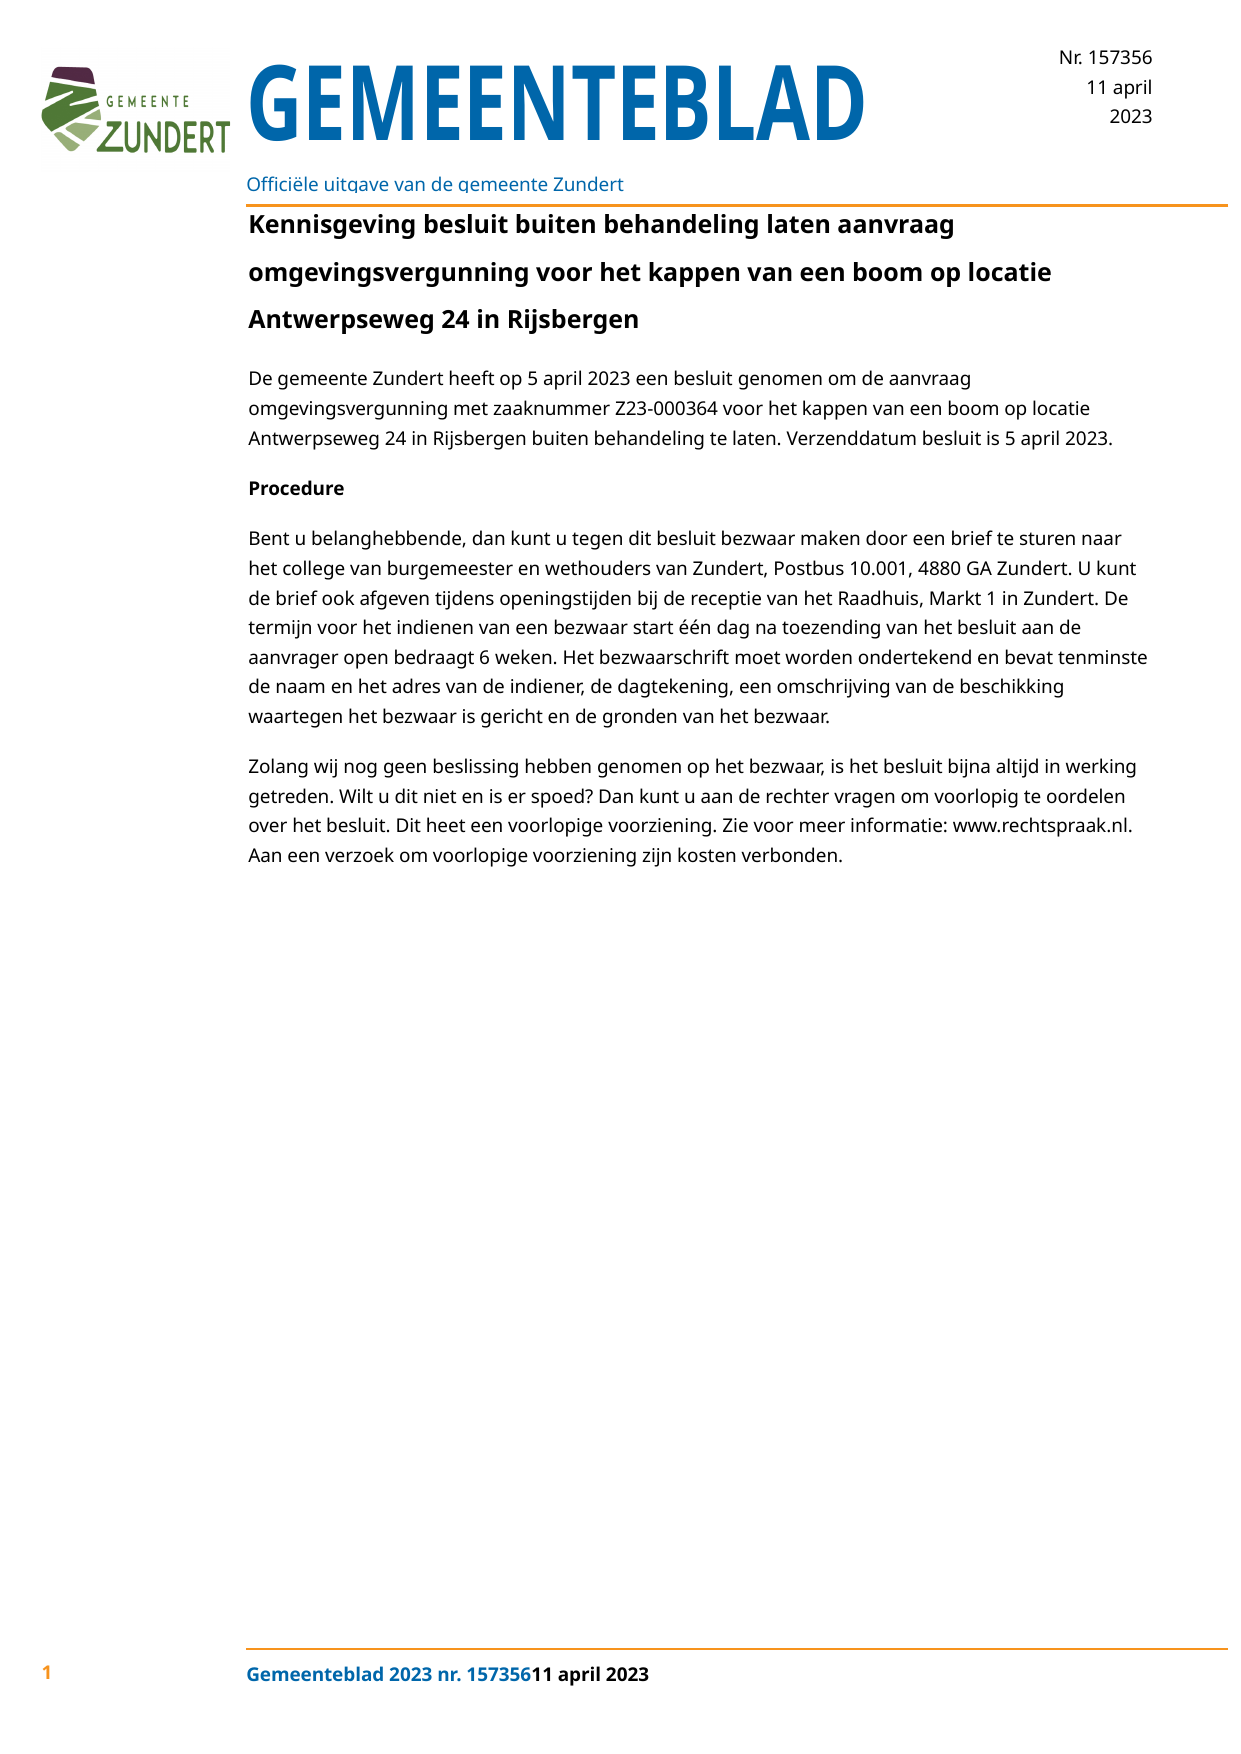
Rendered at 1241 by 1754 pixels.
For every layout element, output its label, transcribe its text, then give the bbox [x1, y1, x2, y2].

text Kennisgeving besluit buiten behandeling laten aanvraag omgevingsvergunning voor het kappen van een boom op locatie Antwerpseweg 24 in Rijsbergen [248, 207, 1152, 336]
text Bent u belanghebbende, dan kunt u tegen dit besluit bezwaar maken door een brief te sturen naar het college van burgemeester en wethouders van Zundert, Postbus 10.001, 4880 GA Zundert. U kunt de brief ook afgeven tijdens openingstijden bij de receptie van het Raadhuis, Markt 1 in Zundert. De termijn voor het indienen van een bezwaar start één dag na toezending van het besluit aan de aanvrager open bedraagt 6 weken. Het bezwaarschrift moet worden ondertekend en bevat tenminste de naam en het adres van de indiener, de dagtekening, een omschrijving van de beschikking waartegen het bezwaar is gericht en de gronden van het bezwaar. [248, 526, 1152, 729]
text Procedure [248, 475, 1152, 501]
picture [41, 47, 231, 172]
text De gemeente Zundert heeft op 5 april 2023 een besluit genomen om de aanvraag omgevingsvergunning met zaaknummer Z23-000364 voor het kappen van een boom op locatie Antwerpseweg 24 in Rijsbergen buiten behandeling te laten. Verzenddatum besluit is 5 april 2023. [248, 366, 1152, 450]
text Zolang wij nog geen beslissing hebben genomen op het bezwaar, is het besluit bijna altijd in werking getreden. Wilt u dit niet en is er spoed? Dan kunt u aan de rechter vragen om voorlopig te oordelen over het besluit. Dit heet een voorlopige voorziening. Zie voor meer informatie: www.rechtspraak.nl. Aan een verzoek om voorlopige voorziening zijn kosten verbonden. [248, 753, 1152, 868]
